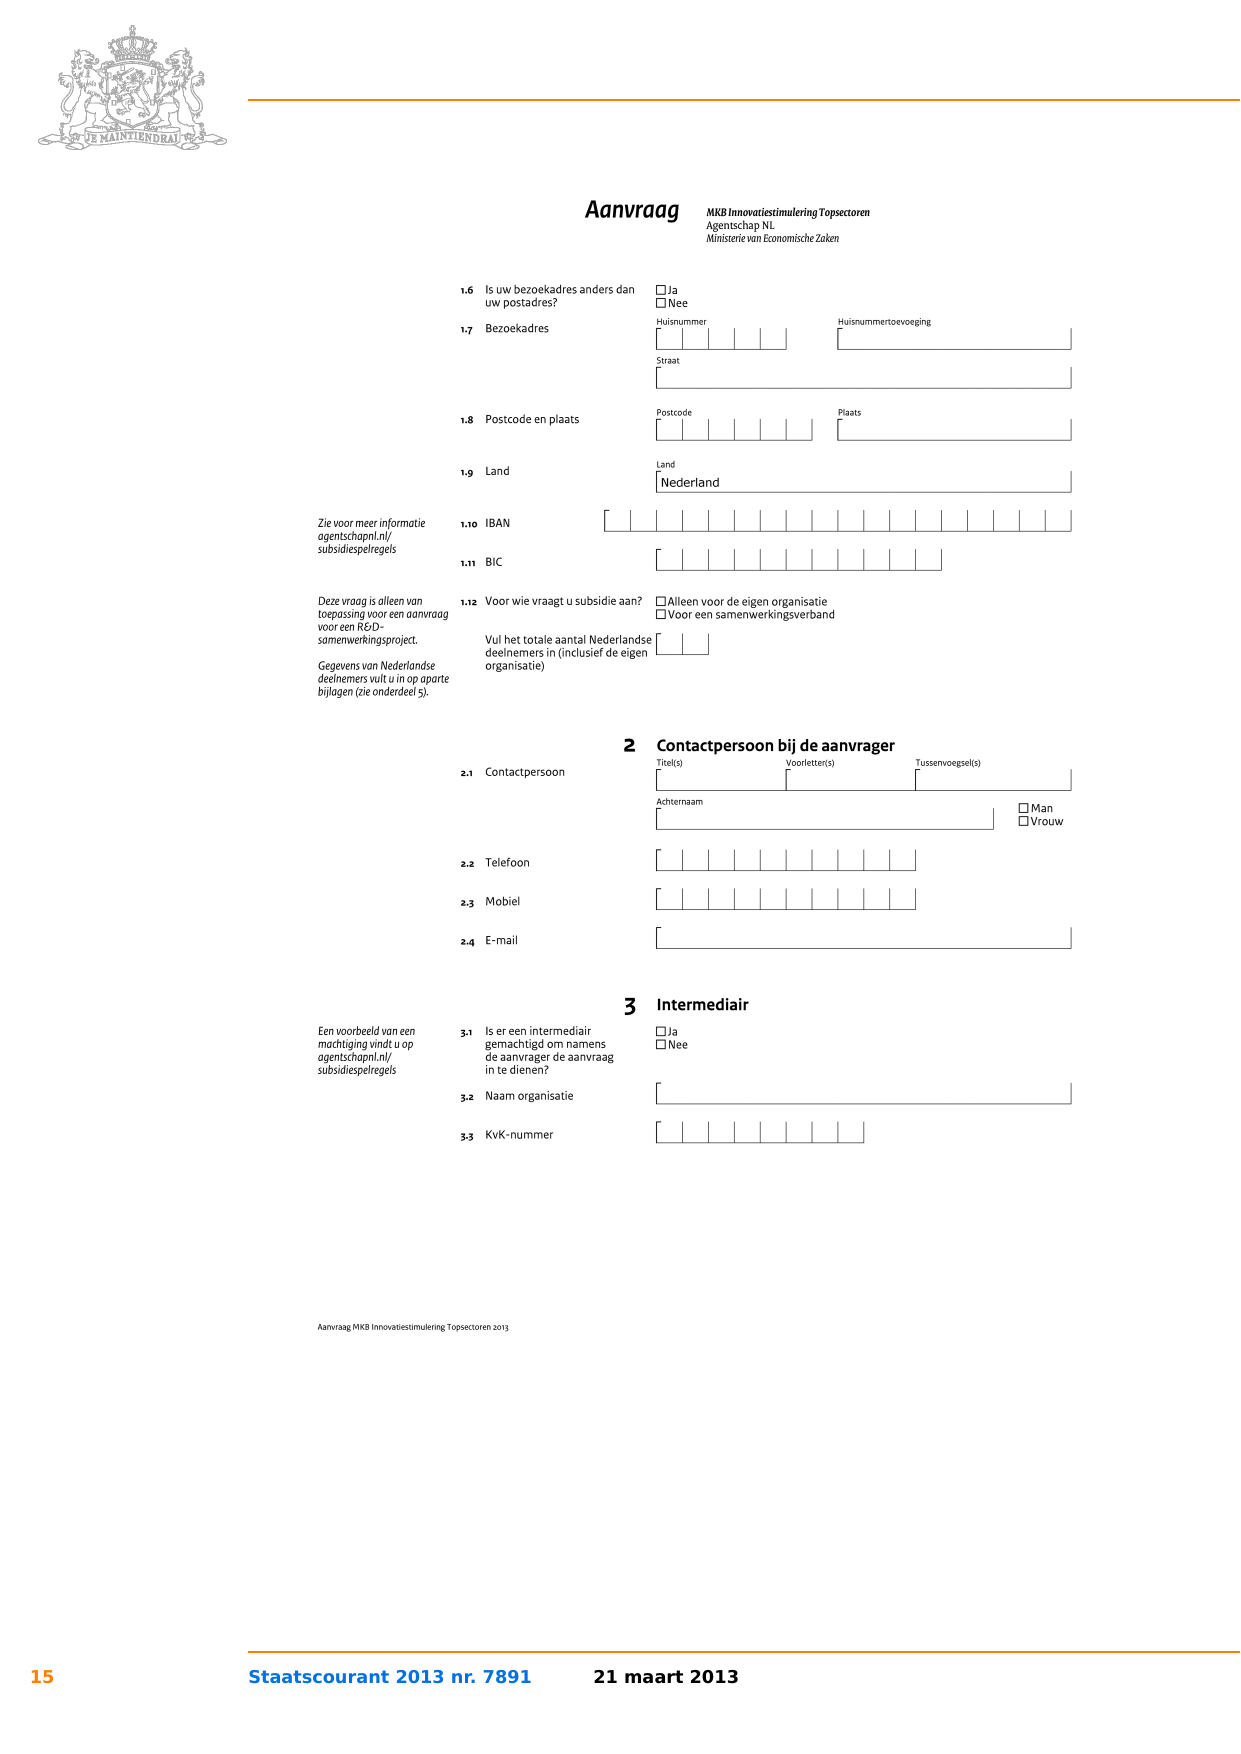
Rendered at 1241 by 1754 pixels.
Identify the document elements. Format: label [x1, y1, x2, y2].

picture [38, 25, 227, 150]
picture [248, 151, 1105, 1363]
